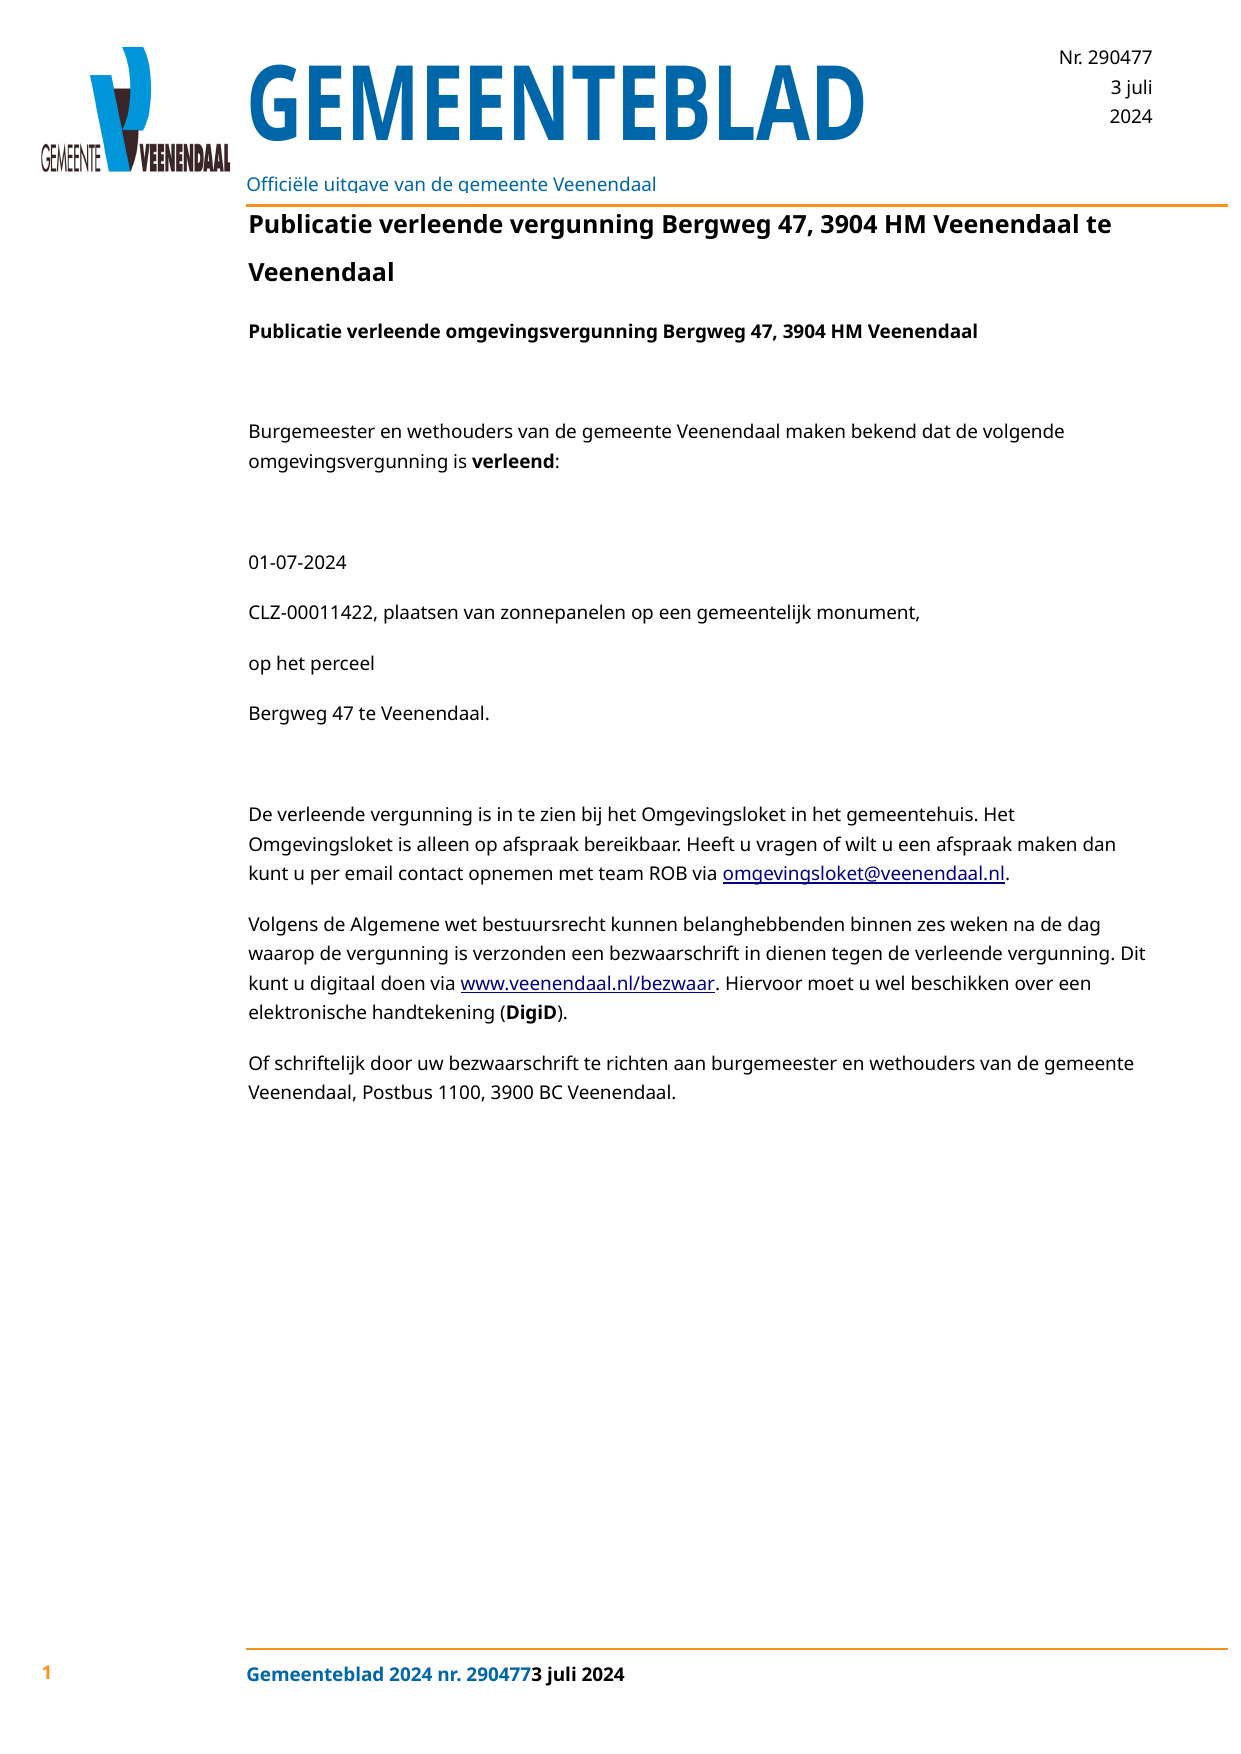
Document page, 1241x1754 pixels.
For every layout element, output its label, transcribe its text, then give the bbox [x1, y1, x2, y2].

text Volgens de Algemene wet bestuursrecht kunnen belanghebbenden binnen zes weken na de dag waarop de vergunning is verzonden een bezwaarschrift in dienen tegen de verleende vergunning. Dit kunt u digitaal doen via www.veenendaal.nl/bezwaar. Hiervoor moet u wel beschikken over een elektronische handtekening (DigiD). [248, 911, 1152, 1025]
text op het perceel [248, 650, 1152, 676]
text Publicatie verleende omgevingsvergunning Bergweg 47, 3904 HM Veenendaal [248, 318, 1152, 344]
text Burgemeester en wethouders van de gemeente Veenendaal maken bekend dat de volgende omgevingsvergunning is verleend: [248, 419, 1152, 474]
text CLZ-00011422, plaatsen van zonnepanelen op een gemeentelijk monument, [248, 599, 1152, 625]
text Publicatie verleende vergunning Bergweg 47, 3904 HM Veenendaal te Veenendaal [248, 207, 1152, 288]
picture [123, 47, 231, 172]
text De verleende vergunning is in te zien bij het Omgevingsloket in het gemeentehuis. Het Omgevingsloket is alleen op afspraak bereikbaar. Heeft u vragen of wilt u een afspraak maken dan kunt u per email contact opnemen met team ROB via omgevingsloket@veenendaal.nl. [248, 801, 1152, 886]
text 01-07-2024 [248, 549, 1152, 575]
picture [41, 47, 130, 172]
text Of schriftelijk door uw bezwaarschrift te richten aan burgemeester en wethouders van de gemeente Veenendaal, Postbus 1100, 3900 BC Veenendaal. [248, 1050, 1152, 1105]
text Bergweg 47 te Veenendaal. [248, 700, 1152, 726]
